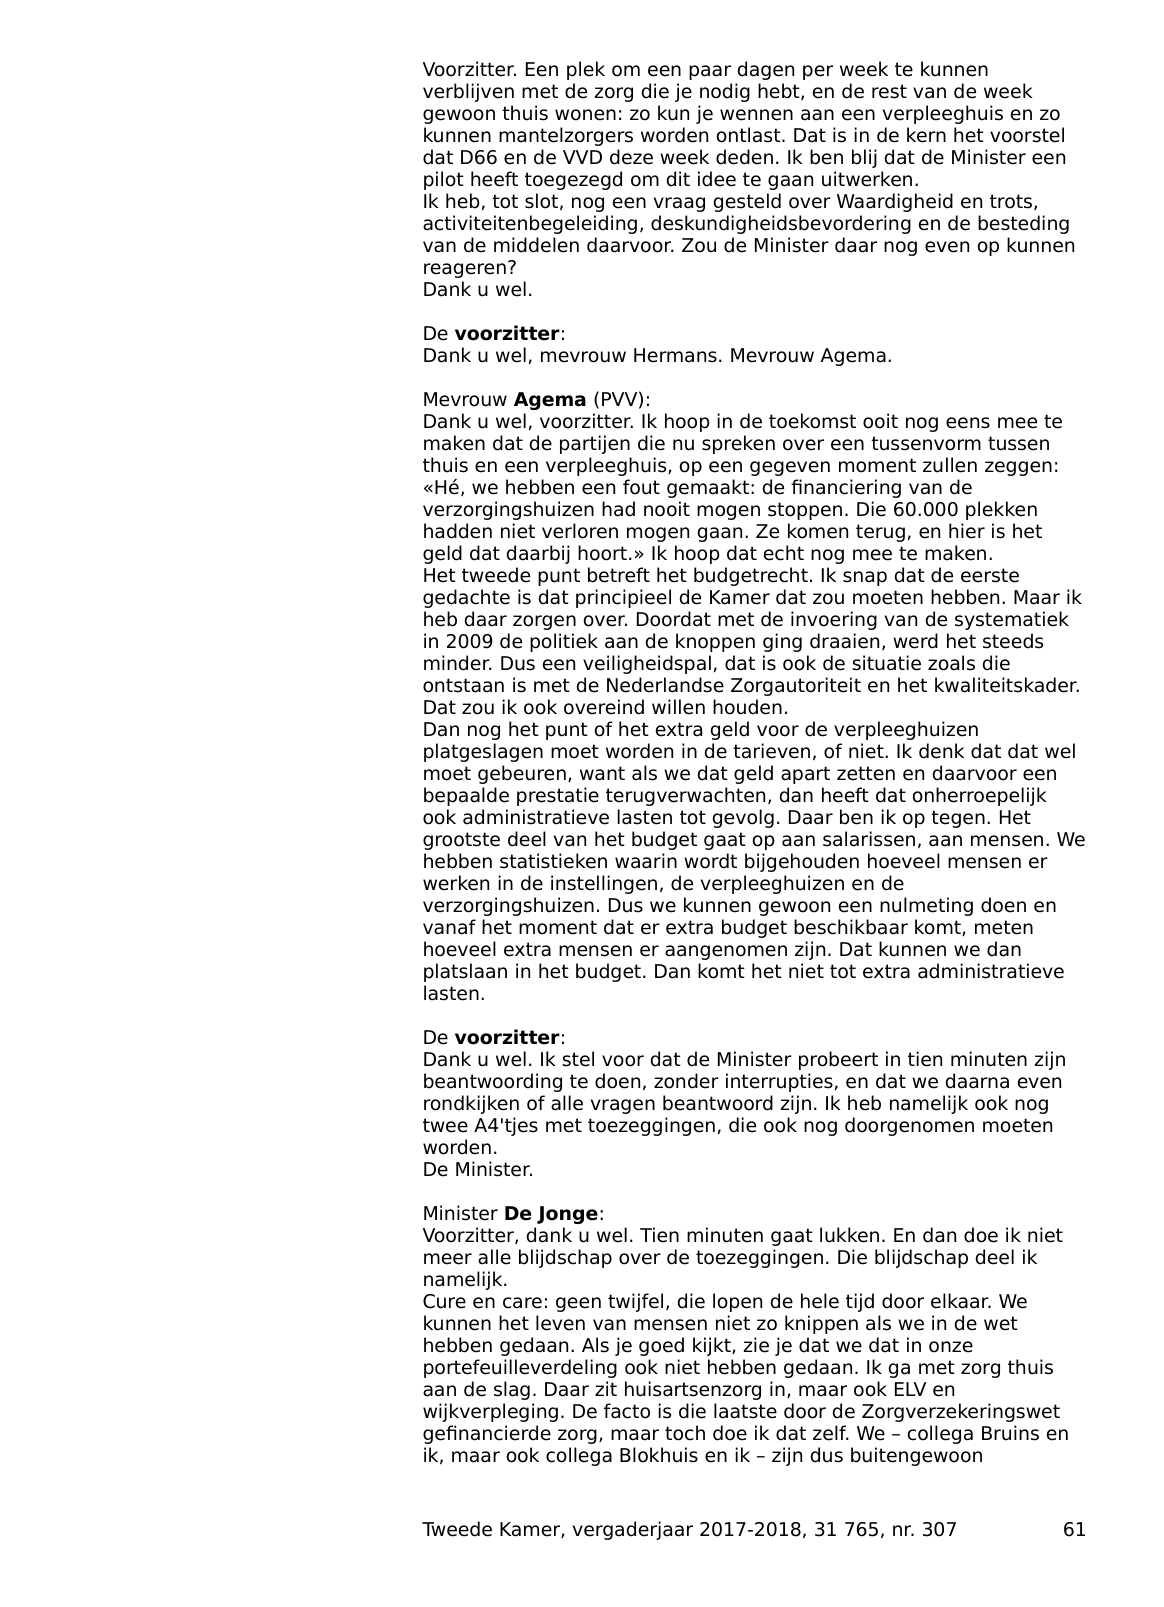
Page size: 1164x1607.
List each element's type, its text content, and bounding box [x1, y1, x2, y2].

text Dank u wel. Ik stel voor dat de Minister probeert in tien minuten zijn beantwoording te doen, zonder interrupties, en dat we daarna even rondkijken of alle vragen beantwoord zijn. Ik heb namelijk ook nog twee A4'tjes met toezeggingen, die ook nog doorgenomen moeten worden. [422, 1049, 1087, 1159]
text Voorzitter, dank u wel. Tien minuten gaat lukken. En dan doe ik niet meer alle blijdschap over de toezeggingen. Die blijdschap deel ik namelijk. [422, 1225, 1087, 1291]
text Cure en care: geen twijfel, die lopen de hele tijd door elkaar. We kunnen het leven van mensen niet zo knippen als we in de wet hebben gedaan. Als je goed kijkt, zie je dat we dat in onze portefeuilleverdeling ook niet hebben gedaan. Ik ga met zorg thuis aan de slag. Daar zit huisartsenzorg in, maar ook ELV en wijkverpleging. De facto is die laatste door de Zorgverzekeringswet gefinancierde zorg, maar toch doe ik dat zelf. We – collega Bruins en ik, maar ook collega Blokhuis en ik – zijn dus buitengewoon [422, 1291, 1087, 1467]
text Dank u wel, voorzitter. Ik hoop in de toekomst ooit nog eens mee te maken dat de partijen die nu spreken over een tussenvorm tussen thuis en een verpleeghuis, op een gegeven moment zullen zeggen: «Hé, we hebben een fout gemaakt: de financiering van de verzorgingshuizen had nooit mogen stoppen. Die 60.000 plekken hadden niet verloren mogen gaan. Ze komen terug, en hier is het geld dat daarbij hoort.» Ik hoop dat echt nog mee te maken. [422, 411, 1087, 565]
text Voorzitter. Een plek om een paar dagen per week te kunnen verblijven met de zorg die je nodig hebt, en de rest van de week gewoon thuis wonen: zo kun je wennen aan een verpleeghuis en zo kunnen mantelzorgers worden ontlast. Dat is in de kern het voorstel dat D66 en de VVD deze week deden. Ik ben blij dat de Minister een pilot heeft toegezegd om dit idee te gaan uitwerken. [422, 59, 1087, 191]
text Dank u wel. [422, 279, 1087, 301]
text De voorzitter: [422, 1027, 1087, 1049]
text Het tweede punt betreft het budgetrecht. Ik snap dat de eerste gedachte is dat principieel de Kamer dat zou moeten hebben. Maar ik heb daar zorgen over. Doordat met de invoering van de systematiek in 2009 de politiek aan de knoppen ging draaien, werd het steeds minder. Dus een veiligheidspal, dat is ook de situatie zoals die ontstaan is met de Nederlandse Zorgautoriteit en het kwaliteitskader. Dat zou ik ook overeind willen houden. [422, 565, 1087, 719]
text Minister De Jonge: [422, 1203, 1087, 1225]
text Ik heb, tot slot, nog een vraag gesteld over Waardigheid en trots, activiteitenbegeleiding, deskundigheidsbevordering en de besteding van de middelen daarvoor. Zou de Minister daar nog even op kunnen reageren? [422, 191, 1087, 279]
text Dank u wel, mevrouw Hermans. Mevrouw Agema. [422, 345, 1087, 367]
text De Minister. [422, 1159, 1087, 1181]
text De voorzitter: [422, 323, 1087, 345]
text Dan nog het punt of het extra geld voor de verpleeghuizen platgeslagen moet worden in de tarieven, of niet. Ik denk dat dat wel moet gebeuren, want als we dat geld apart zetten en daarvoor een bepaalde prestatie terugverwachten, dan heeft dat onherroepelijk ook administratieve lasten tot gevolg. Daar ben ik op tegen. Het grootste deel van het budget gaat op aan salarissen, aan mensen. We hebben statistieken waarin wordt bijgehouden hoeveel mensen er werken in de instellingen, de verpleeghuizen en de verzorgingshuizen. Dus we kunnen gewoon een nulmeting doen en vanaf het moment dat er extra budget beschikbaar komt, meten hoeveel extra mensen er aangenomen zijn. Dat kunnen we dan platslaan in het budget. Dan komt het niet tot extra administratieve lasten. [422, 719, 1087, 1004]
text Mevrouw Agema (PVV): [422, 389, 1087, 411]
